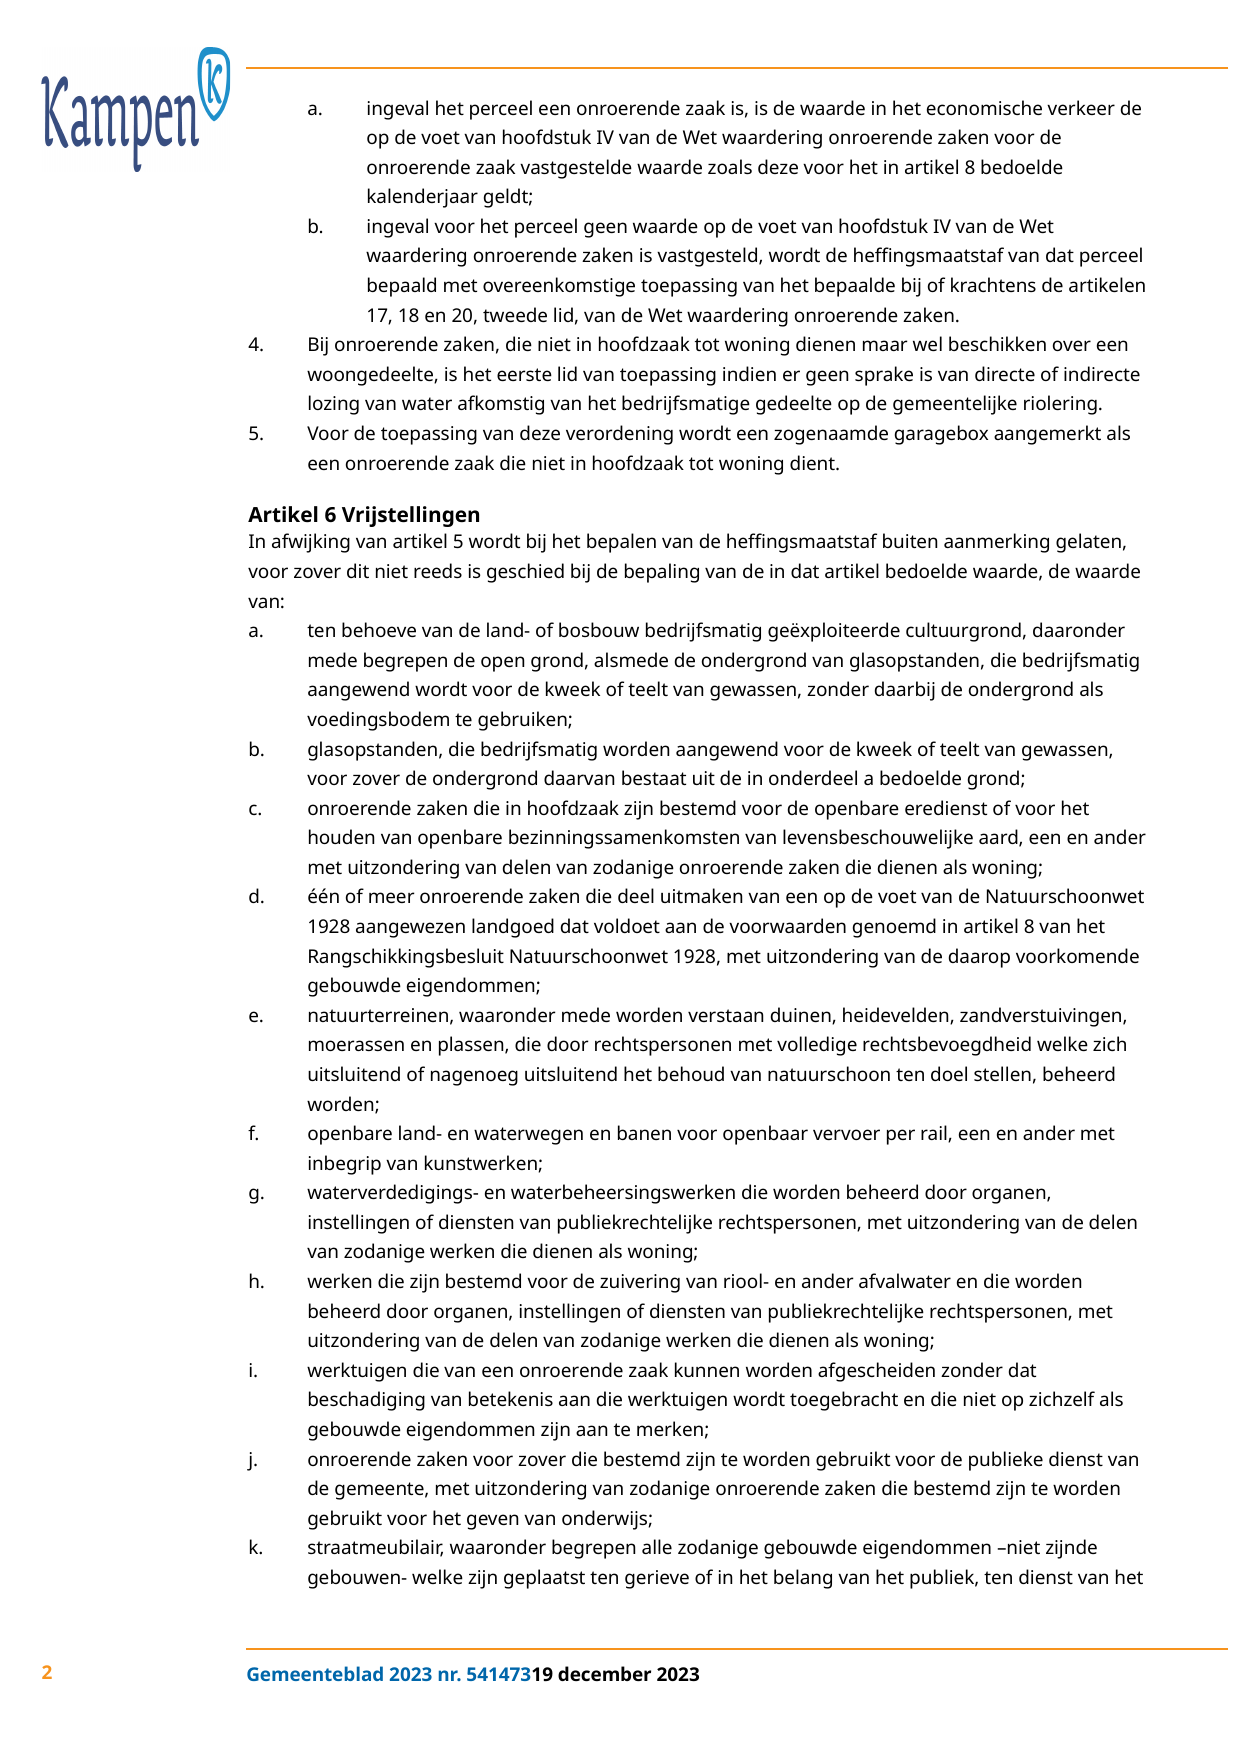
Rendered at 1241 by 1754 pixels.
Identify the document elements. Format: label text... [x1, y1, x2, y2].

text Artikel 6 Vrijstellingen [248, 500, 1152, 529]
list ingeval het perceel een onroerende zaak is, is de waarde in het economische verkeer de op de voet van hoofdstuk IV van de Wet waardering onroerende zaken voor de onroerende zaak vastgestelde waarde zoals deze voor het in artikel 8 bedoelde kalenderjaar geldt; [307, 95, 1152, 209]
list ten behoeve van de land- of bosbouw bedrijfsmatig geëxploiteerde cultuurgrond, daaronder mede begrepen de open grond, alsmede de ondergrond van glasopstanden, die bedrijfsmatig aangewend wordt voor de kweek of teelt van gewassen, zonder daarbij de ondergrond als voedingsbodem te gebruiken; [248, 617, 1152, 732]
list werktuigen die van een onroerende zaak kunnen worden afgescheiden zonder dat beschadiging van betekenis aan die werktuigen wordt toegebracht en die niet op zichzelf als gebouwde eigendommen zijn aan te merken; [248, 1357, 1152, 1442]
list glasopstanden, die bedrijfsmatig worden aangewend voor de kweek of teelt van gewassen, voor zover de ondergrond daarvan bestaat uit de in onderdeel a bedoelde grond; [248, 736, 1152, 791]
list openbare land- en waterwegen en banen voor openbaar vervoer per rail, een en ander met inbegrip van kunstwerken; [248, 1120, 1152, 1176]
list Bij onroerende zaken, die niet in hoofdzaak tot woning dienen maar wel beschikken over een woongedeelte, is het eerste lid van toepassing indien er geen sprake is van directe of indirecte lozing van water afkomstig van het bedrijfsmatige gedeelte op de gemeentelijke riolering. [248, 331, 1152, 416]
list werken die zijn bestemd voor de zuivering van riool- en ander afvalwater en die worden beheerd door organen, instellingen of diensten van publiekrechtelijke rechtspersonen, met uitzondering van de delen van zodanige werken die dienen als woning; [248, 1268, 1152, 1353]
text In afwijking van artikel 5 wordt bij het bepalen van de heffingsmaatstaf buiten aanmerking gelaten, voor zover dit niet reeds is geschied bij de bepaling van de in dat artikel bedoelde waarde, de waarde van: [248, 529, 1152, 613]
list ingeval voor het perceel geen waarde op de voet van hoofdstuk IV van de Wet waardering onroerende zaken is vastgesteld, wordt de heffingsmaatstaf van dat perceel bepaald met overeenkomstige toepassing van het bepaalde bij of krachtens de artikelen 17, 18 en 20, tweede lid, van de Wet waardering onroerende zaken. [307, 213, 1152, 328]
list onroerende zaken die in hoofdzaak zijn bestemd voor de openbare eredienst of voor het houden van openbare bezinningssamenkomsten van levensbeschouwelijke aard, een en ander met uitzondering van delen van zodanige onroerende zaken die dienen als woning; [248, 795, 1152, 880]
list straatmeubilair, waaronder begrepen alle zodanige gebouwde eigendommen –niet zijnde gebouwen- welke zijn geplaatst ten gerieve of in het belang van het publiek, ten dienst van het [248, 1534, 1152, 1590]
list onroerende zaken voor zover die bestemd zijn te worden gebruikt voor de publieke dienst van de gemeente, met uitzondering van zodanige onroerende zaken die bestemd zijn te worden gebruikt voor het geven van onderwijs; [248, 1446, 1152, 1531]
picture [41, 47, 231, 172]
list natuurterreinen, waaronder mede worden verstaan duinen, heidevelden, zandverstuivingen, moerassen en plassen, die door rechtspersonen met volledige rechtsbevoegdheid welke zich uitsluitend of nagenoeg uitsluitend het behoud van natuurschoon ten doel stellen, beheerd worden; [248, 1002, 1152, 1116]
list waterverdedigings- en waterbeheersingswerken die worden beheerd door organen, instellingen of diensten van publiekrechtelijke rechtspersonen, met uitzondering van de delen van zodanige werken die dienen als woning; [248, 1179, 1152, 1264]
list één of meer onroerende zaken die deel uitmaken van een op de voet van de Natuurschoonwet 1928 aangewezen landgoed dat voldoet aan de voorwaarden genoemd in artikel 8 van het Rangschikkingsbesluit Natuurschoonwet 1928, met uitzondering van de daarop voorkomende gebouwde eigendommen; [248, 884, 1152, 998]
list Voor de toepassing van deze verordening wordt een zogenaamde garagebox aangemerkt als een onroerende zaak die niet in hoofdzaak tot woning dient. [248, 420, 1152, 476]
